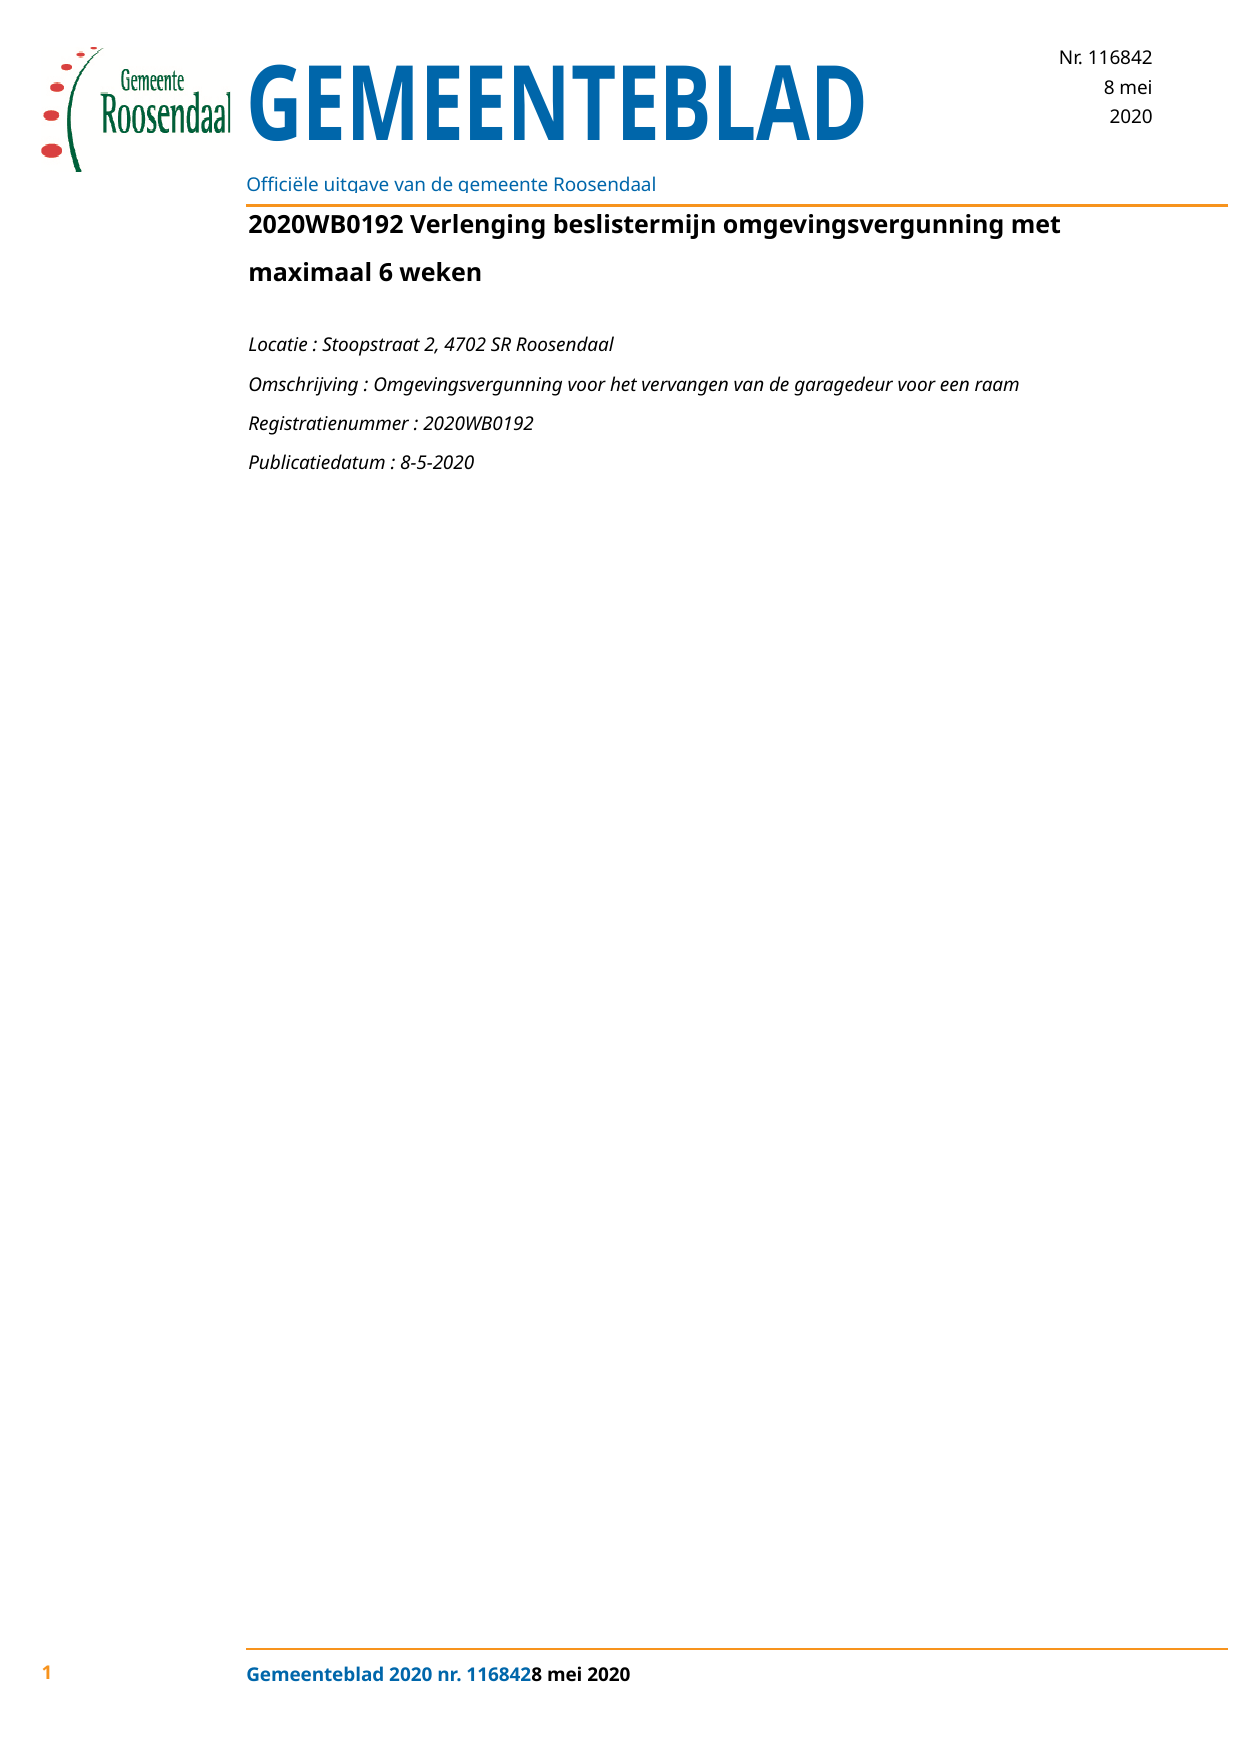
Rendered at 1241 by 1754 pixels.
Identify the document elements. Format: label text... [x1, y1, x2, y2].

text Locatie : Stoopstraat 2, 4702 SR Roosendaal [248, 331, 1152, 357]
text Omschrijving : Omgevingsvergunning voor het vervangen van de garagedeur voor een raam [248, 371, 1152, 396]
picture [41, 47, 231, 172]
text 2020WB0192 Verlenging beslistermijn omgevingsvergunning met maximaal 6 weken [248, 207, 1152, 288]
text Publicatiedatum : 8-5-2020 [248, 449, 1152, 475]
text Registratienummer : 2020WB0192 [248, 410, 1152, 436]
